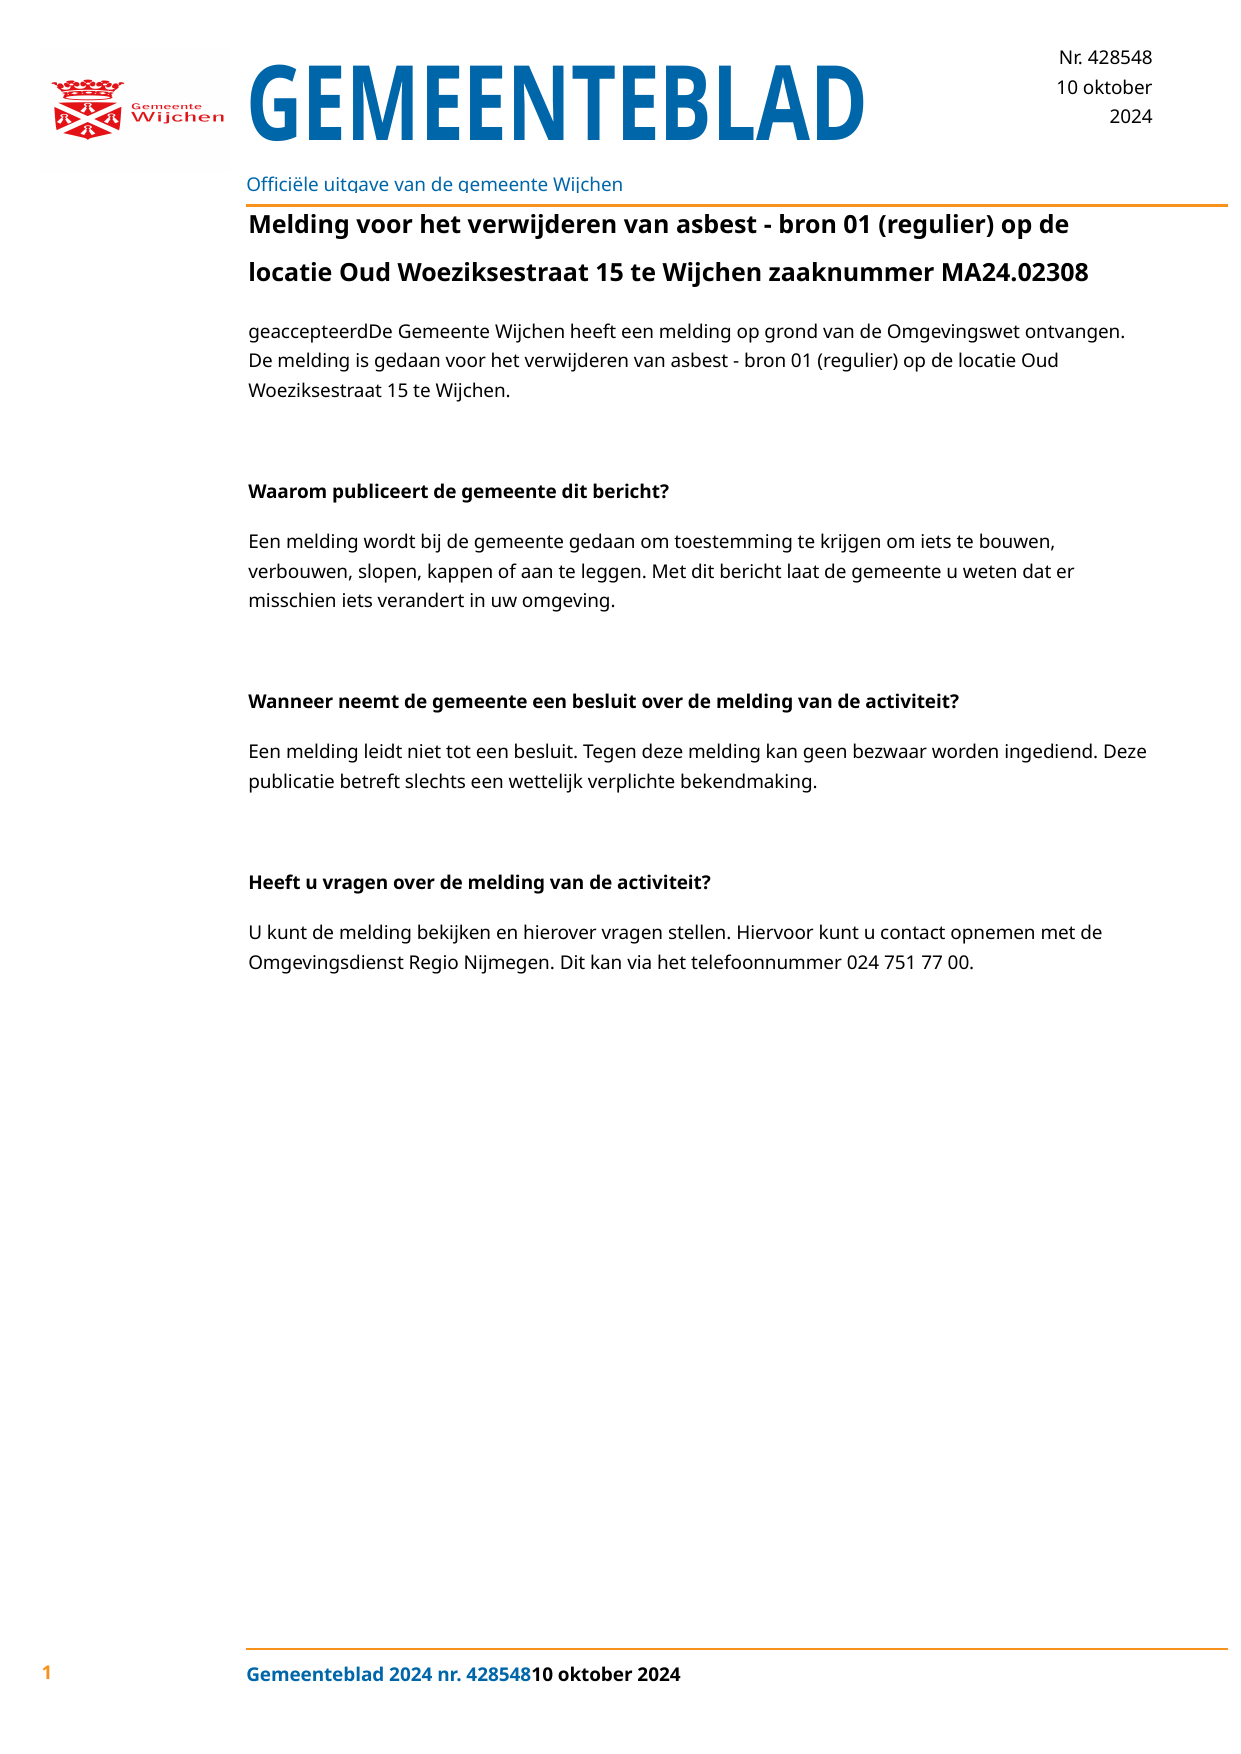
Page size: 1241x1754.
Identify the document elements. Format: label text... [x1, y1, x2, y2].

text Een melding leidt niet tot een besluit. Tegen deze melding kan geen bezwaar worden ingediend. Deze publicatie betreft slechts een wettelijk verplichte bekendmaking. [248, 739, 1152, 794]
text Een melding wordt bij de gemeente gedaan om toestemming te krijgen om iets te bouwen, verbouwen, slopen, kappen of aan te leggen. Met dit bericht laat de gemeente u weten dat er misschien iets verandert in uw omgeving. [248, 528, 1152, 613]
text U kunt de melding bekijken en hierover vragen stellen. Hiervoor kunt u contact opnemen met de Omgevingsdienst Regio Nijmegen. Dit kan via het telefoonnummer 024 751 77 00. [248, 919, 1152, 975]
text geaccepteerdDe Gemeente Wijchen heeft een melding op grond van de Omgevingswet ontvangen. De melding is gedaan voor het verwijderen van asbest - bron 01 (regulier) op de locatie Oud Woeziksestraat 15 te Wijchen. [248, 318, 1152, 403]
text Waarom publiceert de gemeente dit bericht? [248, 478, 1152, 504]
picture [41, 47, 231, 172]
text Wanneer neemt de gemeente een besluit over de melding van de activiteit? [248, 688, 1152, 714]
text Heeft u vragen over de melding van de activiteit? [248, 869, 1152, 895]
text Melding voor het verwijderen van asbest - bron 01 (regulier) op de locatie Oud Woeziksestraat 15 te Wijchen zaaknummer MA24.02308 [248, 207, 1152, 288]
